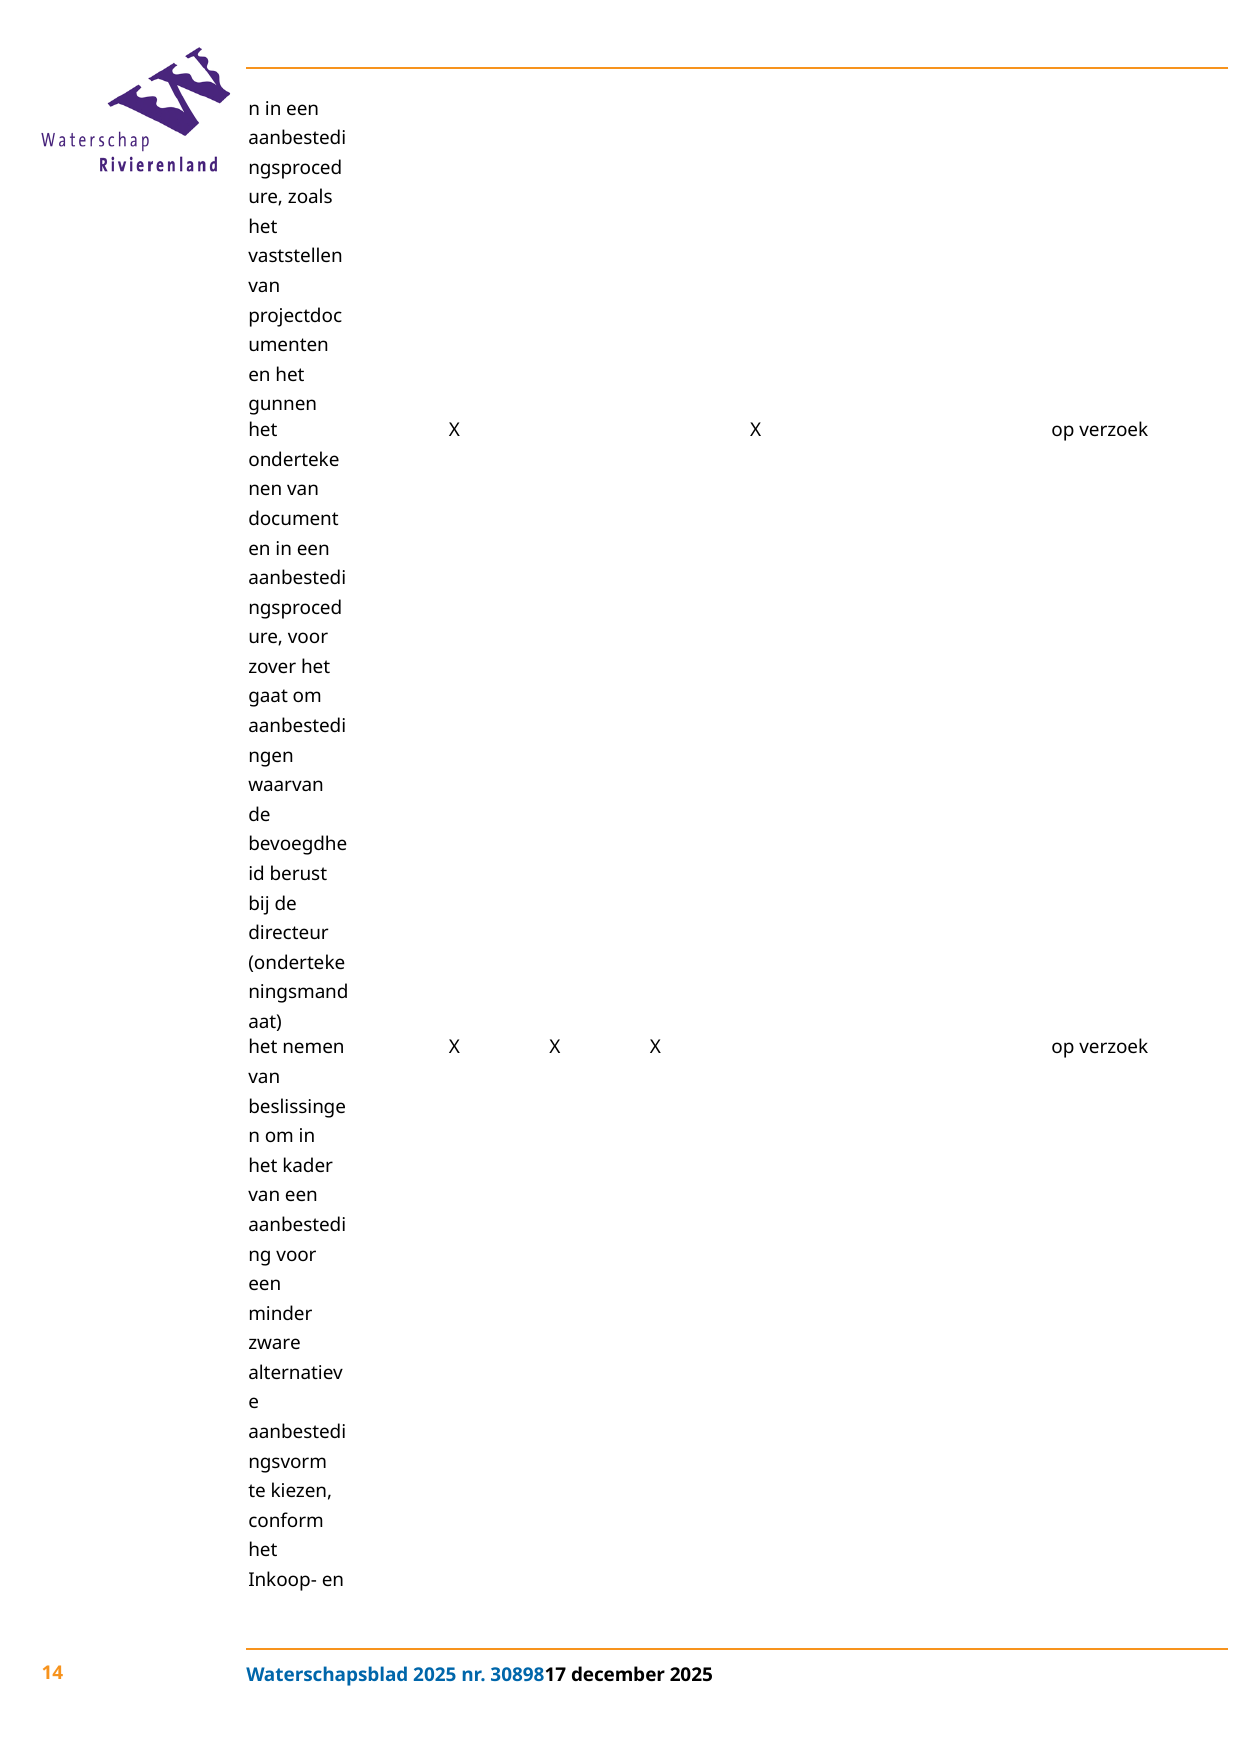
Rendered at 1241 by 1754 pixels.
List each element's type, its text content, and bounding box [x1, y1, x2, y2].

table_cell [850, 95, 951, 416]
table_cell het ondertekenen van documenten in een aanbestedingsprocedure, voor zover het gaat om aanbestedingen waarvan de bevoegdheid berust bij de directeur (ondertekeningsmandaat) [248, 416, 348, 1034]
table_cell [650, 95, 750, 416]
table_cell [348, 1034, 449, 1592]
table_cell [850, 416, 951, 1034]
table_cell [850, 1034, 951, 1592]
table_cell [1051, 95, 1152, 416]
table_cell [549, 95, 649, 416]
table_cell het nemen van beslissingen om in het kader van een aanbesteding voor een minder zware alternatieve aanbestedingsvorm te kiezen, conform het Inkoop- en [248, 1034, 348, 1592]
table_cell op verzoek [1051, 1034, 1152, 1592]
table_cell [348, 95, 449, 416]
table_cell n in een aanbestedingsprocedure, zoals het vaststellen van projectdocumenten en het gunnen [248, 95, 348, 416]
table_cell [750, 1034, 850, 1592]
picture [41, 47, 231, 172]
table_cell [348, 416, 449, 1034]
table_cell [449, 95, 549, 416]
table_cell [549, 416, 649, 1034]
table_cell [951, 95, 1051, 416]
table_cell op verzoek [1051, 416, 1152, 1034]
table_cell [951, 416, 1051, 1034]
table_cell [750, 95, 850, 416]
table_cell X [449, 416, 549, 1034]
table_cell X [750, 416, 850, 1034]
table_cell X [549, 1034, 649, 1592]
table_cell X [650, 1034, 750, 1592]
table_cell X [449, 1034, 549, 1592]
table_cell [650, 416, 750, 1034]
table_cell [951, 1034, 1051, 1592]
